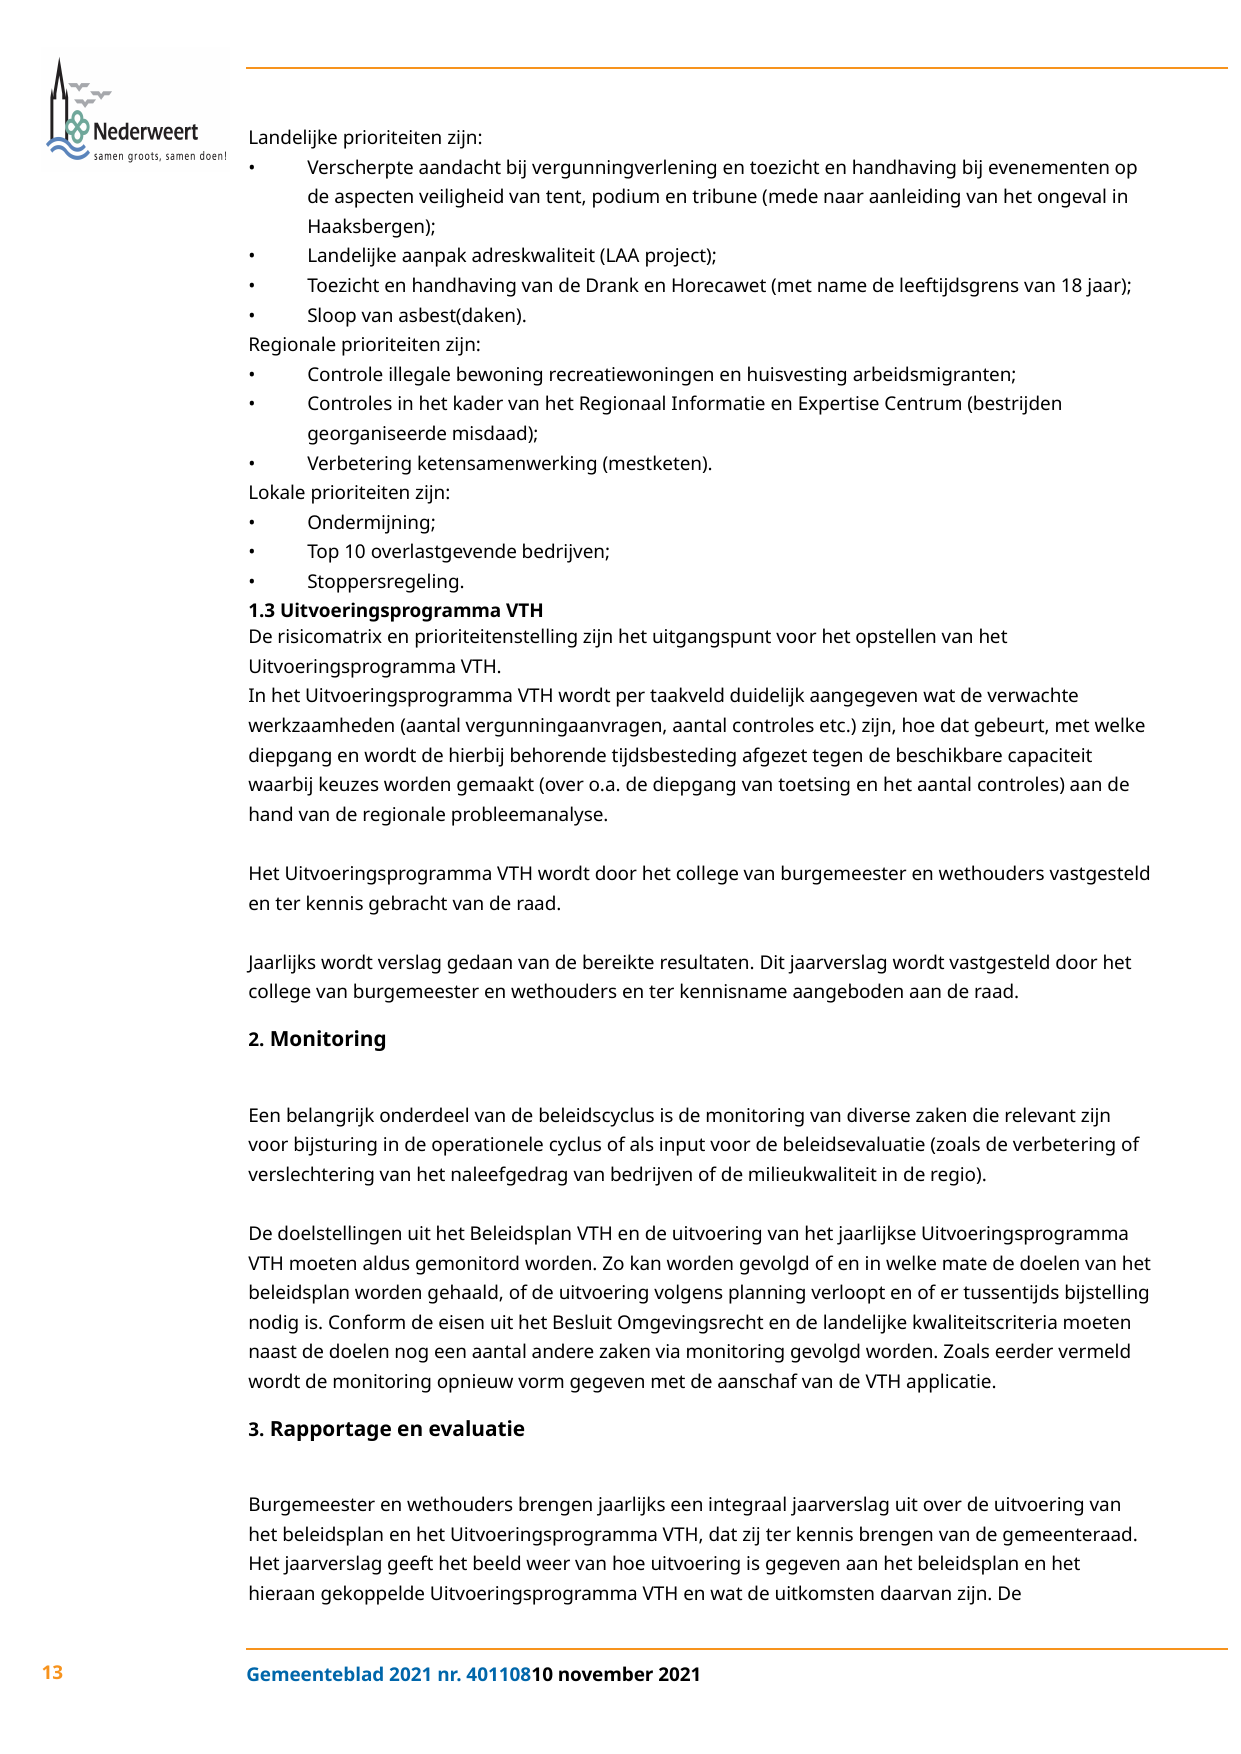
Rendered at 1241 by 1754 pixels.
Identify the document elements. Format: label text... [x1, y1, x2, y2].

text 1.3 Uitvoeringsprogramma VTH [248, 598, 1152, 623]
list Top 10 overlastgevende bedrijven; [248, 538, 1152, 564]
picture [41, 47, 231, 172]
text Landelijke prioriteiten zijn: [248, 124, 1152, 150]
text In het Uitvoeringsprogramma VTH wordt per taakveld duidelijk aangegeven wat de verwachte werkzaamheden (aantal vergunningaanvragen, aantal controles etc.) zijn, hoe dat gebeurt, met welke diepgang en wordt de hierbij behorende tijdsbesteding afgezet tegen de beschikbare capaciteit waarbij keuzes worden gemaakt (over o.a. de diepgang van toetsing en het aantal controles) aan de hand van de regionale probleemanalyse. [248, 683, 1152, 827]
list Controle illegale bewoning recreatiewoningen en huisvesting arbeidsmigranten; [248, 361, 1152, 387]
list Ondermijning; [248, 509, 1152, 535]
text 2. Monitoring [248, 1024, 1152, 1052]
list Verbetering ketensamenwerking (mestketen). [248, 450, 1152, 476]
text 3. Rapportage en evaluatie [248, 1414, 1152, 1442]
text Het Uitvoeringsprogramma VTH wordt door het college van burgemeester en wethouders vastgesteld en ter kennis gebracht van de raad. [248, 860, 1152, 915]
list Controles in het kader van het Regionaal Informatie en Expertise Centrum (bestrijden georganiseerde misdaad); [248, 391, 1152, 446]
text Een belangrijk onderdeel van de beleidscyclus is de monitoring van diverse zaken die relevant zijn voor bijsturing in de operationele cyclus of als input voor de beleidsevaluatie (zoals de verbetering of verslechtering van het naleefgedrag van bedrijven of de milieukwaliteit in de regio). [248, 1102, 1152, 1187]
list Landelijke aanpak adreskwaliteit (LAA project); [248, 243, 1152, 268]
text Lokale prioriteiten zijn: [248, 479, 1152, 505]
list Stoppersregeling. [248, 568, 1152, 594]
text De risicomatrix en prioriteitenstelling zijn het uitgangspunt voor het opstellen van het Uitvoeringsprogramma VTH. [248, 623, 1152, 679]
text Jaarlijks wordt verslag gedaan van de bereikte resultaten. Dit jaarverslag wordt vastgesteld door het college van burgemeester en wethouders en ter kennisname aangeboden aan de raad. [248, 949, 1152, 1004]
list Verscherpte aandacht bij vergunningverlening en toezicht en handhaving bij evenementen op de aspecten veiligheid van tent, podium en tribune (mede naar aanleiding van het ongeval in Haaksbergen); [248, 154, 1152, 239]
text De doelstellingen uit het Beleidsplan VTH en de uitvoering van het jaarlijkse Uitvoeringsprogramma VTH moeten aldus gemonitord worden. Zo kan worden gevolgd of en in welke mate de doelen van het beleidsplan worden gehaald, of de uitvoering volgens planning verloopt en of er tussentijds bijstelling nodig is. Conform de eisen uit het Besluit Omgevingsrecht en de landelijke kwaliteitscriteria moeten naast de doelen nog een aantal andere zaken via monitoring gevolgd worden. Zoals eerder vermeld wordt de monitoring opnieuw vorm gegeven met de aanschaf van de VTH applicatie. [248, 1220, 1152, 1394]
text Burgemeester en wethouders brengen jaarlijks een integraal jaarverslag uit over de uitvoering van het beleidsplan en het Uitvoeringsprogramma VTH, dat zij ter kennis brengen van de gemeenteraad. Het jaarverslag geeft het beeld weer van hoe uitvoering is gegeven aan het beleidsplan en het hieraan gekoppelde Uitvoeringsprogramma VTH en wat de uitkomsten daarvan zijn. De [248, 1491, 1152, 1606]
text Regionale prioriteiten zijn: [248, 331, 1152, 357]
list Sloop van asbest(daken). [248, 302, 1152, 328]
list Toezicht en handhaving van de Drank en Horecawet (met name de leeftijdsgrens van 18 jaar); [248, 272, 1152, 298]
